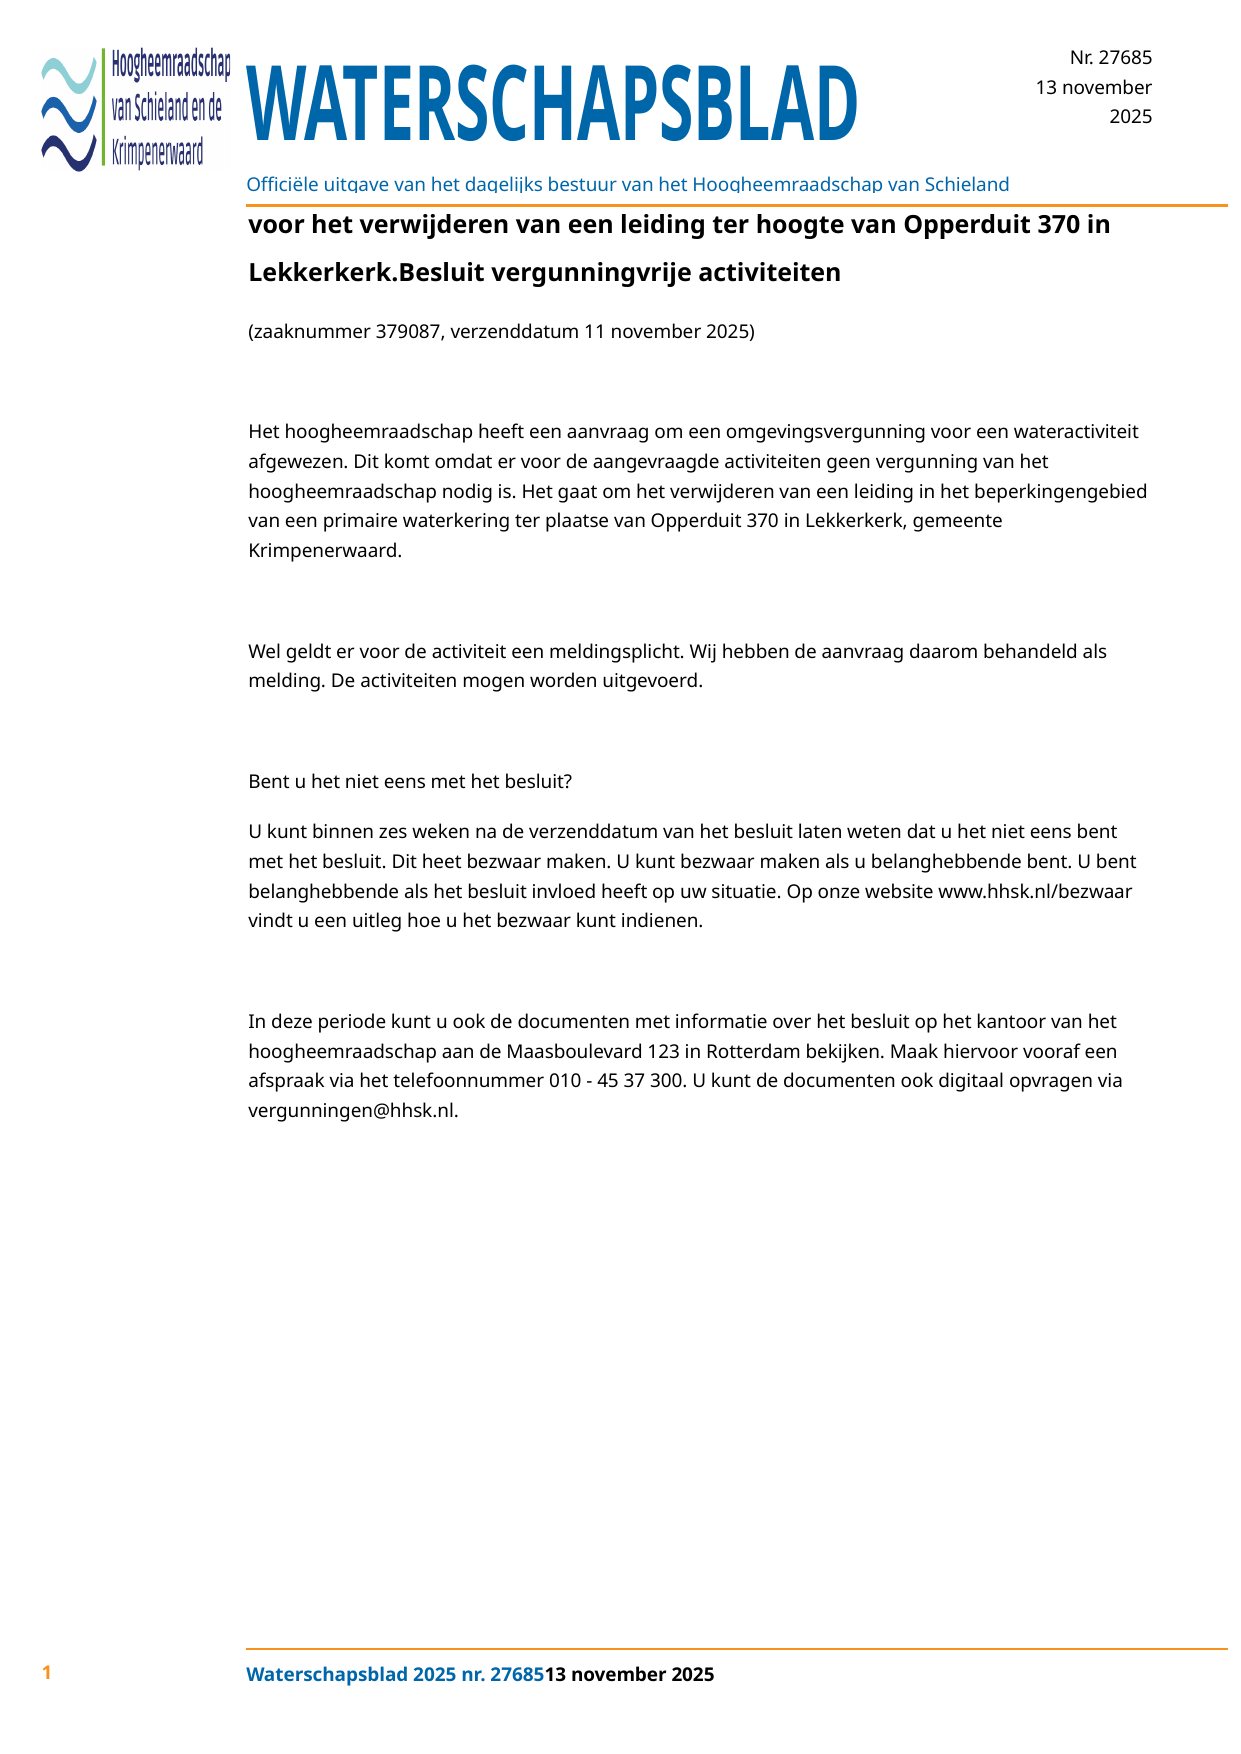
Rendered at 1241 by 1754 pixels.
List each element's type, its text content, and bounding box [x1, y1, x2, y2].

text U kunt binnen zes weken na de verzenddatum van het besluit laten weten dat u het niet eens bent met het besluit. Dit heet bezwaar maken. U kunt bezwaar maken als u belanghebbende bent. U bent belanghebbende als het besluit invloed heeft op uw situatie. Op onze website www.hhsk.nl/bezwaar vindt u een uitleg hoe u het bezwaar kunt indienen. [248, 819, 1152, 933]
picture [41, 47, 231, 172]
text In deze periode kunt u ook de documenten met informatie over het besluit op het kantoor van het hoogheemraadschap aan de Maasboulevard 123 in Rotterdam bekijken. Maak hiervoor vooraf een afspraak via het telefoonnummer 010 - 45 37 300. U kunt de documenten ook digitaal opvragen via vergunningen@hhsk.nl. [248, 1008, 1152, 1123]
text Het hoogheemraadschap heeft een aanvraag om een omgevingsvergunning voor een wateractiviteit afgewezen. Dit komt omdat er voor de aangevraagde activiteiten geen vergunning van het hoogheemraadschap nodig is. Het gaat om het verwijderen van een leiding in het beperkingengebied van een primaire waterkering ter plaatse van Opperduit 370 in Lekkerkerk, gemeente Krimpenerwaard. [248, 419, 1152, 563]
text (zaaknummer 379087, verzenddatum 11 november 2025) [248, 318, 1152, 344]
text voor het verwijderen van een leiding ter hoogte van Opperduit 370 in Lekkerkerk.Besluit vergunningvrije activiteiten [248, 207, 1152, 288]
text Bent u het niet eens met het besluit? [248, 768, 1152, 794]
text Wel geldt er voor de activiteit een meldingsplicht. Wij hebben de aanvraag daarom behandeld als melding. De activiteiten mogen worden uitgevoerd. [248, 638, 1152, 693]
